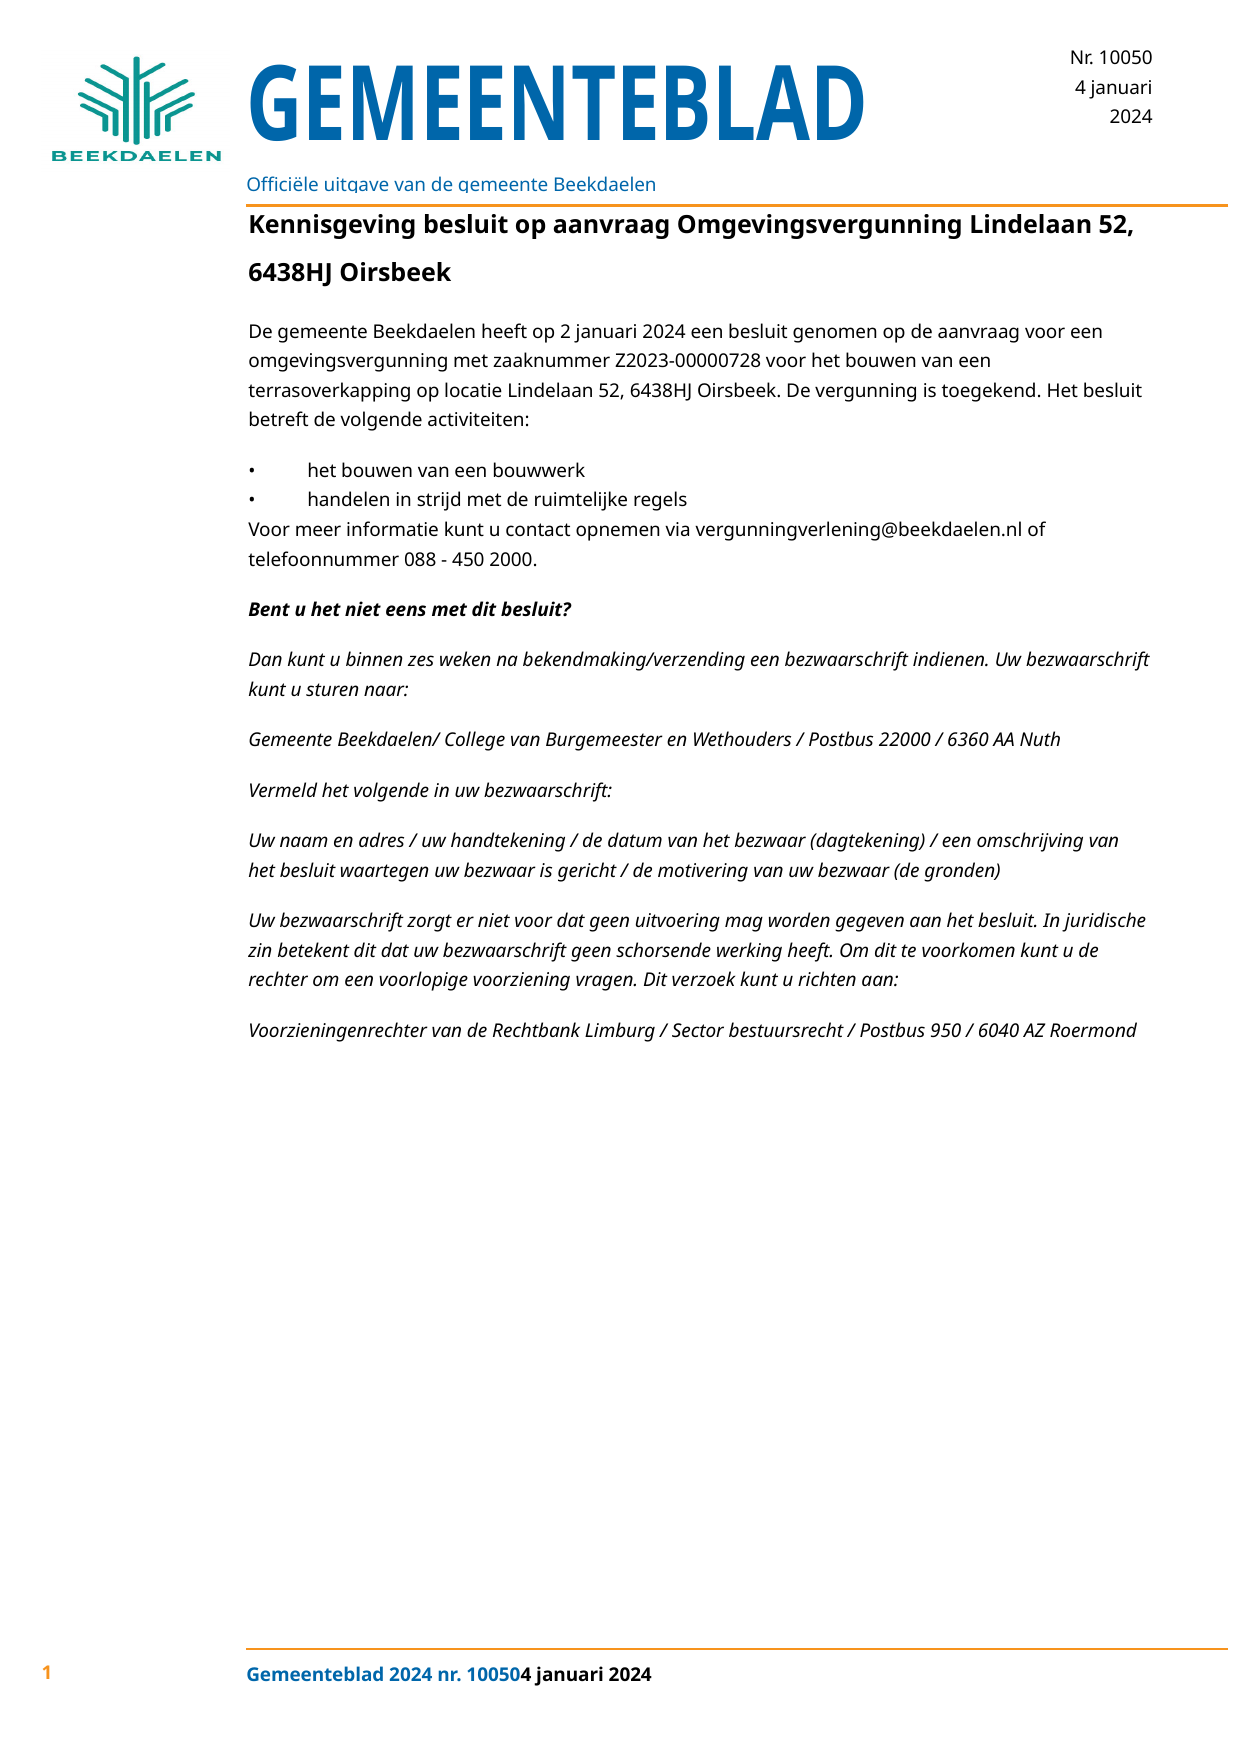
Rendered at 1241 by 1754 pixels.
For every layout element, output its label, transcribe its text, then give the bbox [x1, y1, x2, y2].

text Gemeente Beekdaelen/ College van Burgemeester en Wethouders / Postbus 22000 / 6360 AA Nuth [248, 727, 1152, 752]
list het bouwen van een bouwwerk [248, 457, 1152, 483]
text Voor meer informatie kunt u contact opnemen via vergunningverlening@beekdaelen.nl of telefoonnummer 088 - 450 2000. [248, 516, 1152, 572]
text De gemeente Beekdaelen heeft op 2 januari 2024 een besluit genomen op de aanvraag voor een omgevingsvergunning met zaaknummer Z2023-00000728 voor het bouwen van een terrasoverkapping op locatie Lindelaan 52, 6438HJ Oirsbeek. De vergunning is toegekend. Het besluit betreft de volgende activiteiten: [248, 318, 1152, 432]
list handelen in strijd met de ruimtelijke regels [248, 487, 1152, 512]
text Bent u het niet eens met dit besluit? [248, 596, 1152, 622]
picture [41, 47, 231, 172]
text Uw naam en adres / uw handtekening / de datum van het bezwaar (dagtekening) / een omschrijving van het besluit waartegen uw bezwaar is gericht / de motivering van uw bezwaar (de gronden) [248, 827, 1152, 883]
text Voorzieningenrechter van de Rechtbank Limburg / Sector bestuursrecht / Postbus 950 / 6040 AZ Roermond [248, 1017, 1152, 1043]
text Vermeld het volgende in uw bezwaarschrift: [248, 777, 1152, 803]
text Kennisgeving besluit op aanvraag Omgevingsvergunning Lindelaan 52, 6438HJ Oirsbeek [248, 207, 1152, 288]
text Dan kunt u binnen zes weken na bekendmaking/verzending een bezwaarschrift indienen. Uw bezwaarschrift kunt u sturen naar: [248, 647, 1152, 702]
text Uw bezwaarschrift zorgt er niet voor dat geen uitvoering mag worden gegeven aan het besluit. In juridische zin betekent dit dat uw bezwaarschrift geen schorsende werking heeft. Om dit te voorkomen kunt u de rechter om een voorlopige voorziening vragen. Dit verzoek kunt u richten aan: [248, 907, 1152, 992]
